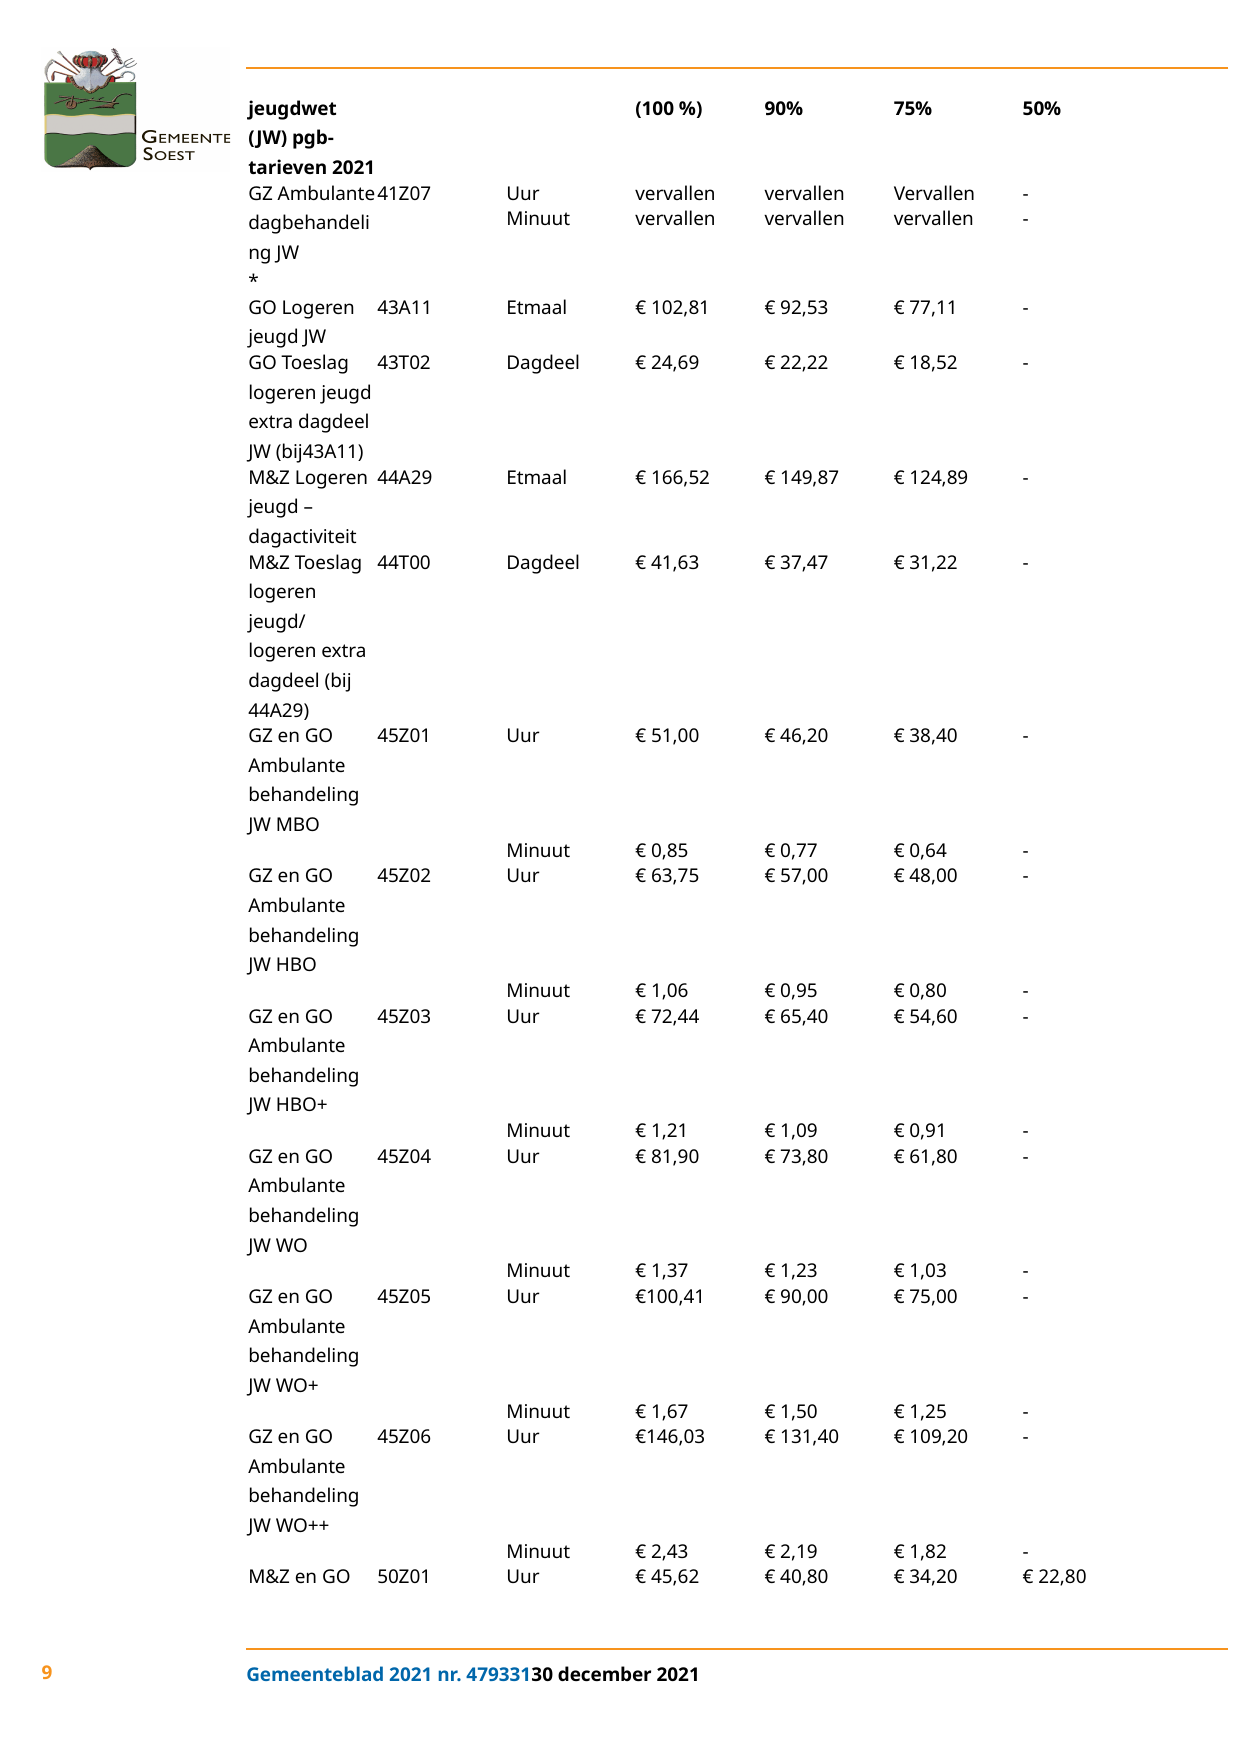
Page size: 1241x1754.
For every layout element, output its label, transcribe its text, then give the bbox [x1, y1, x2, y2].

table_header 50% [1023, 95, 1152, 180]
table_cell Uur [506, 1564, 635, 1589]
table_cell € 34,20 [894, 1564, 1022, 1589]
table_header 75% [894, 95, 1022, 180]
table_cell Minuut [506, 837, 635, 863]
table_cell Uur [506, 1424, 635, 1538]
table_cell vervallen [764, 205, 893, 294]
table_cell € 2,19 [764, 1538, 893, 1564]
table_cell vervallen [635, 180, 764, 205]
table_cell Uur [506, 1283, 635, 1398]
table_cell [248, 977, 377, 1003]
table_cell € 124,89 [894, 464, 1022, 549]
table_cell 45Z04 [377, 1143, 506, 1258]
table_cell GZ en GO Ambulante behandeling JW HBO+ [248, 1003, 377, 1117]
table_cell [377, 1258, 506, 1283]
table_cell € 22,80 [1023, 1564, 1152, 1589]
table_cell € 1,03 [894, 1258, 1022, 1283]
table_cell Etmaal [506, 464, 635, 549]
table_cell [248, 837, 377, 863]
table_cell [248, 1398, 377, 1423]
table_cell Minuut [506, 1538, 635, 1564]
table_cell - [1023, 1118, 1152, 1143]
table_cell € 51,00 [635, 723, 764, 837]
table_cell GZ en GO Ambulante behandeling JW WO+ [248, 1283, 377, 1398]
table_cell Uur [506, 180, 635, 205]
table_cell [377, 205, 506, 294]
table_cell Uur [506, 1003, 635, 1117]
table_cell € 61,80 [894, 1143, 1022, 1258]
table_cell [248, 1258, 377, 1283]
table_cell vervallen [764, 180, 893, 205]
table_cell - [1023, 350, 1152, 464]
table_cell € 46,20 [764, 723, 893, 837]
table_cell € 0,95 [764, 977, 893, 1003]
table_cell € 54,60 [894, 1003, 1022, 1117]
table_header (100 %) [635, 95, 764, 180]
table_cell Minuut [506, 1398, 635, 1423]
table_cell € 1,21 [635, 1118, 764, 1143]
table_cell 44A29 [377, 464, 506, 549]
table_cell [248, 1538, 377, 1564]
table_cell - [1023, 1538, 1152, 1564]
table_cell € 57,00 [764, 863, 893, 977]
table_header jeugdwet (JW) pgb-tarieven 2021 [248, 95, 377, 180]
table_cell 45Z03 [377, 1003, 506, 1117]
table_cell M&Z Toeslag logeren jeugd/ logeren extra dagdeel (bij 44A29) [248, 549, 377, 722]
table_cell Minuut [506, 977, 635, 1003]
table_cell Uur [506, 723, 635, 837]
table_cell 45Z05 [377, 1283, 506, 1398]
table_cell [377, 1118, 506, 1143]
table_cell Vervallen [894, 180, 1022, 205]
table_cell Dagdeel [506, 350, 635, 464]
table_cell M&Z en GO [248, 1564, 377, 1589]
table_cell € 2,43 [635, 1538, 764, 1564]
table_cell € 81,90 [635, 1143, 764, 1258]
table_cell € 40,80 [764, 1564, 893, 1589]
table_cell Minuut [506, 1258, 635, 1283]
table_cell € 77,11 [894, 294, 1022, 349]
table_cell - [1023, 1143, 1152, 1258]
table_cell - [1023, 205, 1152, 294]
table_cell - [1023, 723, 1152, 837]
table_cell € 18,52 [894, 350, 1022, 464]
table_cell - [1023, 1398, 1152, 1423]
table_cell GZ en GO Ambulante behandeling JW HBO [248, 863, 377, 977]
table_cell Dagdeel [506, 549, 635, 722]
table_cell Minuut [506, 1118, 635, 1143]
table_cell € 41,63 [635, 549, 764, 722]
table_cell - [1023, 977, 1152, 1003]
table_cell € 1,67 [635, 1398, 764, 1423]
table_cell € 149,87 [764, 464, 893, 549]
table_cell Uur [506, 863, 635, 977]
table_cell € 1,50 [764, 1398, 893, 1423]
table_cell € 22,22 [764, 350, 893, 464]
table_cell GZ en GO Ambulante behandeling JW MBO [248, 723, 377, 837]
table_cell € 37,47 [764, 549, 893, 722]
table_cell - [1023, 837, 1152, 863]
table_cell GZ en GO Ambulante behandeling JW WO [248, 1143, 377, 1258]
table_cell €146,03 [635, 1424, 764, 1538]
table_cell GZ en GO Ambulante behandeling JW WO++ [248, 1424, 377, 1538]
table_cell [377, 977, 506, 1003]
table_cell - [1023, 464, 1152, 549]
table_cell 45Z06 [377, 1424, 506, 1538]
table_cell - [1023, 1258, 1152, 1283]
table_cell € 1,09 [764, 1118, 893, 1143]
table_cell € 72,44 [635, 1003, 764, 1117]
table_cell [377, 837, 506, 863]
table_cell - [1023, 1003, 1152, 1117]
table_cell € 0,64 [894, 837, 1022, 863]
table_cell GO Toeslag logeren jeugd extra dagdeel JW (bij43A11) [248, 350, 377, 464]
table_cell Minuut [506, 205, 635, 294]
table_cell € 109,20 [894, 1424, 1022, 1538]
table_cell - [1023, 1283, 1152, 1398]
table_cell € 166,52 [635, 464, 764, 549]
table_cell € 0,77 [764, 837, 893, 863]
table_cell € 1,06 [635, 977, 764, 1003]
table_cell GO Logeren jeugd JW [248, 294, 377, 349]
table_cell 45Z02 [377, 863, 506, 977]
table_cell € 0,85 [635, 837, 764, 863]
table_cell vervallen [894, 205, 1022, 294]
table_cell € 1,37 [635, 1258, 764, 1283]
table_header [506, 95, 635, 180]
table_cell Uur [506, 1143, 635, 1258]
table_cell - [1023, 549, 1152, 722]
table_cell € 73,80 [764, 1143, 893, 1258]
table_cell € 63,75 [635, 863, 764, 977]
table_cell € 102,81 [635, 294, 764, 349]
table_cell GZ Ambulante dagbehandeling JW * [248, 180, 377, 294]
table_cell - [1023, 1424, 1152, 1538]
table_cell € 131,40 [764, 1424, 893, 1538]
table_cell [248, 1118, 377, 1143]
table_cell € 1,25 [894, 1398, 1022, 1423]
table_cell € 31,22 [894, 549, 1022, 722]
table_cell € 90,00 [764, 1283, 893, 1398]
table_cell € 1,82 [894, 1538, 1022, 1564]
table_cell 45Z01 [377, 723, 506, 837]
table_cell 43A11 [377, 294, 506, 349]
table_cell € 24,69 [635, 350, 764, 464]
picture [41, 47, 231, 172]
table_cell [377, 1398, 506, 1423]
table_cell - [1023, 180, 1152, 205]
table_cell € 0,91 [894, 1118, 1022, 1143]
table_cell Etmaal [506, 294, 635, 349]
table_cell 43T02 [377, 350, 506, 464]
table_cell vervallen [635, 205, 764, 294]
table_cell 44T00 [377, 549, 506, 722]
table_cell [377, 1538, 506, 1564]
table_cell - [1023, 294, 1152, 349]
table_cell € 92,53 [764, 294, 893, 349]
table_cell M&Z Logeren jeugd – dagactiviteit [248, 464, 377, 549]
table_cell - [1023, 863, 1152, 977]
table_cell € 1,23 [764, 1258, 893, 1283]
table_cell 41Z07 [377, 180, 506, 205]
table_header 90% [764, 95, 893, 180]
table_cell € 45,62 [635, 1564, 764, 1589]
table_header [377, 95, 506, 180]
table_cell € 0,80 [894, 977, 1022, 1003]
table_cell € 38,40 [894, 723, 1022, 837]
table_cell 50Z01 [377, 1564, 506, 1589]
table_cell € 48,00 [894, 863, 1022, 977]
table_cell € 75,00 [894, 1283, 1022, 1398]
table_cell € 65,40 [764, 1003, 893, 1117]
table_cell €100,41 [635, 1283, 764, 1398]
